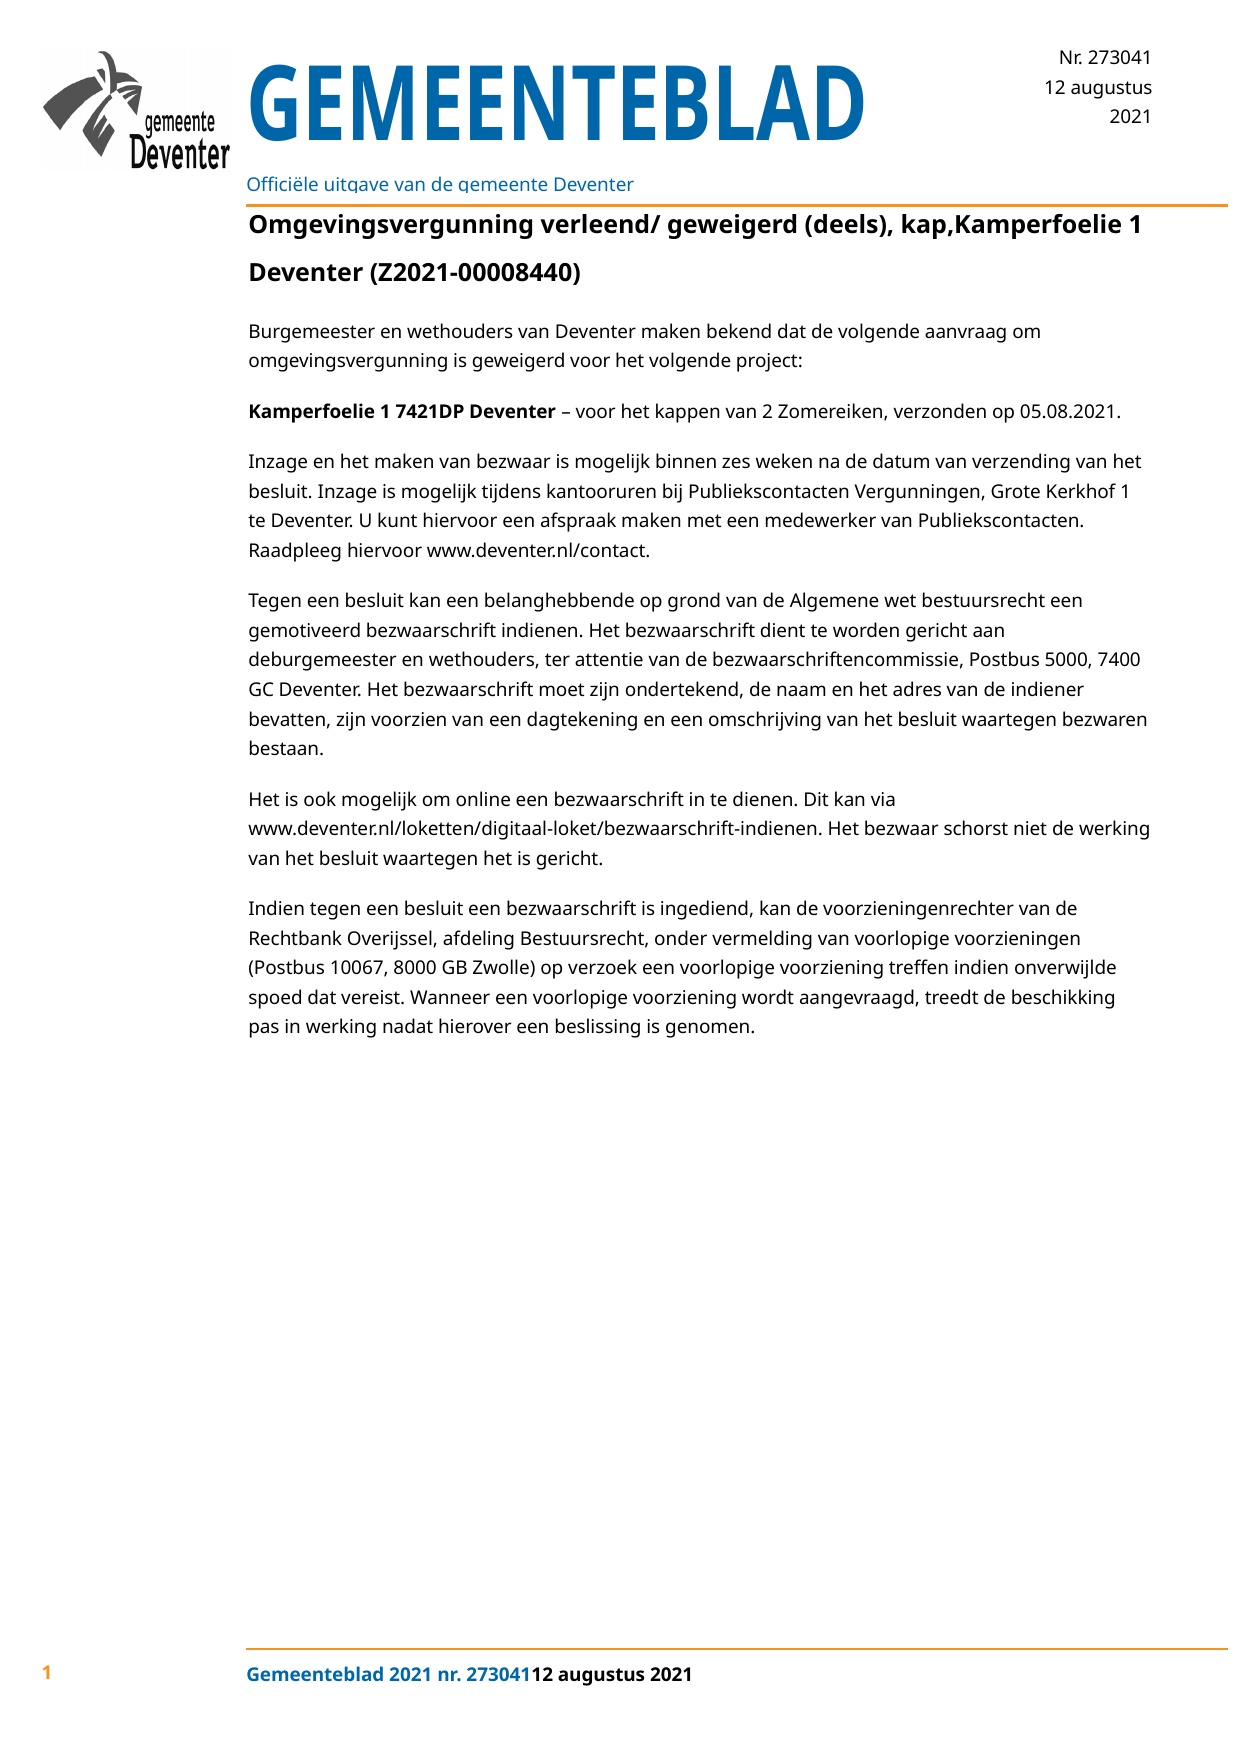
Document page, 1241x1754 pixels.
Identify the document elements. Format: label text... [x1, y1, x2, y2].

text Burgemeester en wethouders van Deventer maken bekend dat de volgende aanvraag om omgevingsvergunning is geweigerd voor het volgende project: [248, 318, 1152, 373]
text Inzage en het maken van bezwaar is mogelijk binnen zes weken na de datum van verzending van het besluit. Inzage is mogelijk tijdens kantooruren bij Publiekscontacten Vergunningen, Grote Kerkhof 1 te Deventer. U kunt hiervoor een afspraak maken met een medewerker van Publiekscontacten. Raadpleeg hiervoor www.deventer.nl/contact. [248, 448, 1152, 563]
text Het is ook mogelijk om online een bezwaarschrift in te dienen. Dit kan via www.deventer.nl/loketten/digitaal-loket/bezwaarschrift-indienen. Het bezwaar schorst niet de werking van het besluit waartegen het is gericht. [248, 786, 1152, 871]
text Kamperfoelie 1 7421DP Deventer – voor het kappen van 2 Zomereiken, verzonden op 05.08.2021. [248, 398, 1152, 424]
text Indien tegen een besluit een bezwaarschrift is ingediend, kan de voorzieningenrechter van de Rechtbank Overijssel, afdeling Bestuursrecht, onder vermelding van voorlopige voorzieningen (Postbus 10067, 8000 GB Zwolle) op verzoek een voorlopige voorziening treffen indien onverwijlde spoed dat vereist. Wanneer een voorlopige voorziening wordt aangevraagd, treedt de beschikking pas in werking nadat hierover een beslissing is genomen. [248, 895, 1152, 1039]
text Tegen een besluit kan een belanghebbende op grond van de Algemene wet bestuursrecht een gemotiveerd bezwaarschrift indienen. Het bezwaarschrift dient te worden gericht aan deburgemeester en wethouders, ter attentie van de bezwaarschriftencommissie, Postbus 5000, 7400 GC Deventer. Het bezwaarschrift moet zijn ondertekend, de naam en het adres van de indiener bevatten, zijn voorzien van een dagtekening en een omschrijving van het besluit waartegen bezwaren bestaan. [248, 587, 1152, 761]
text Omgevingsvergunning verleend/ geweigerd (deels), kap,Kamperfoelie 1 Deventer (Z2021-00008440) [248, 207, 1152, 288]
picture [41, 47, 231, 172]
